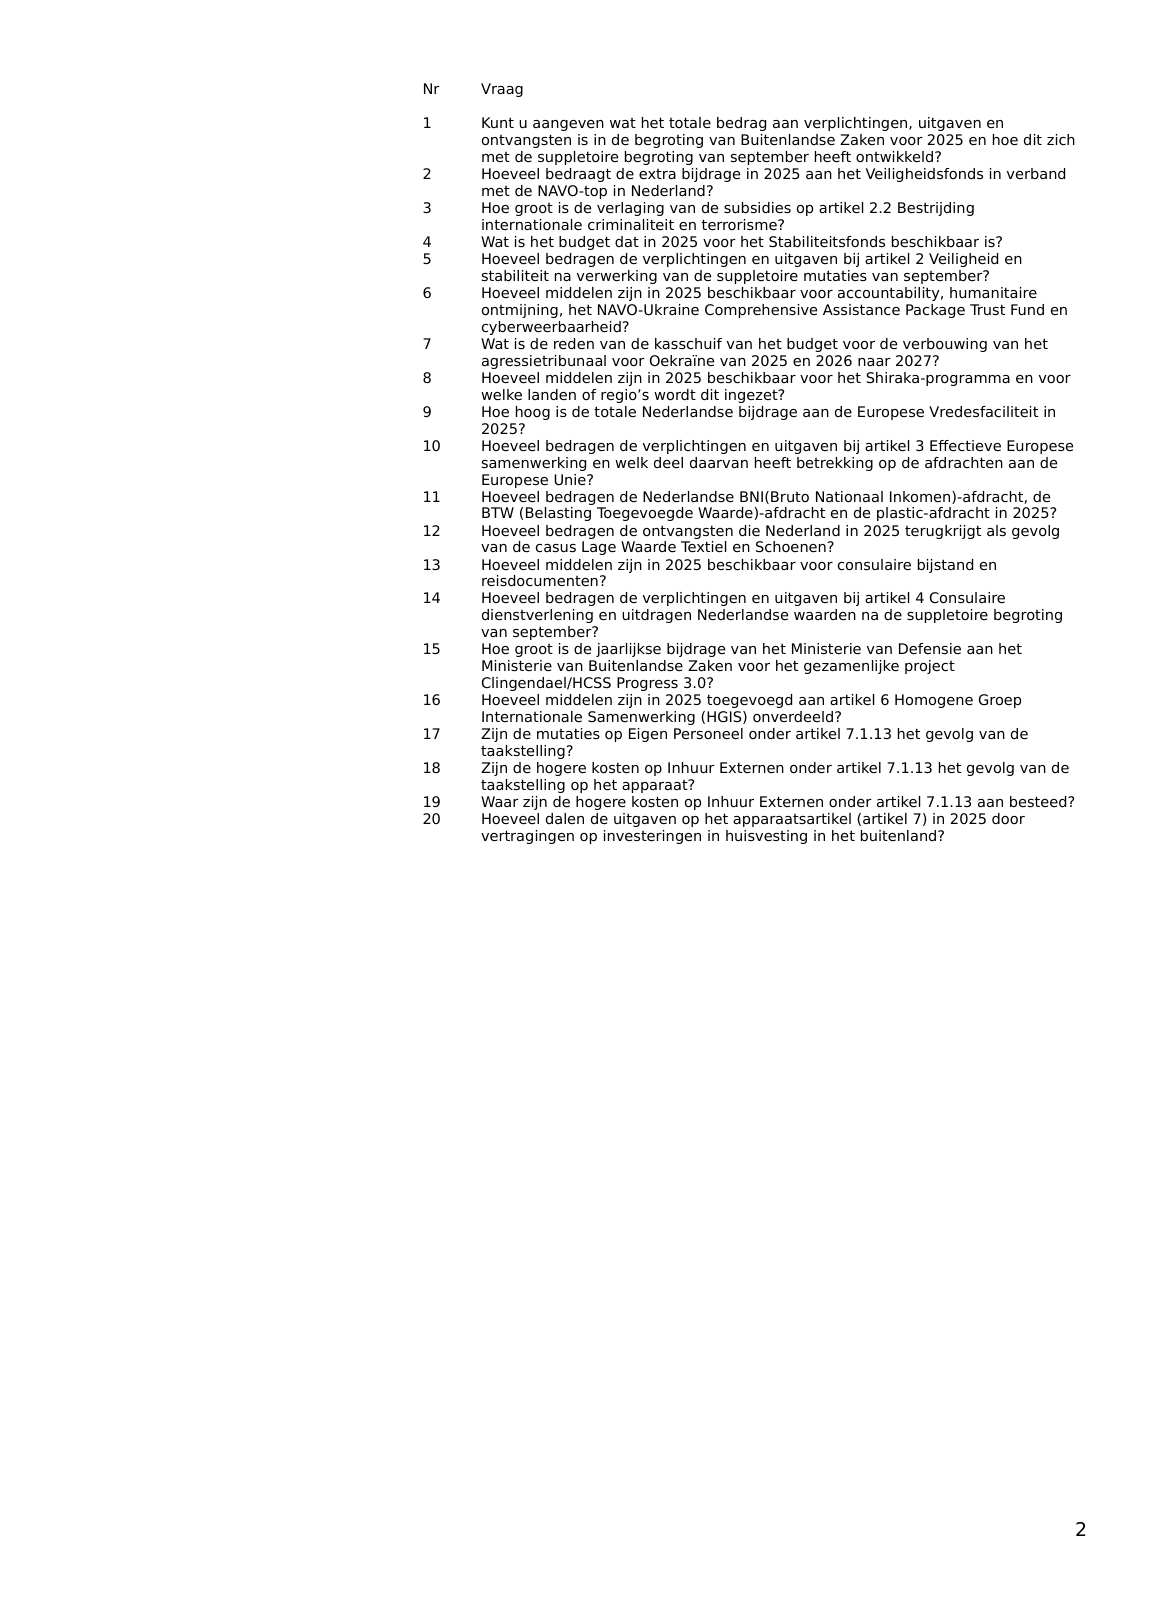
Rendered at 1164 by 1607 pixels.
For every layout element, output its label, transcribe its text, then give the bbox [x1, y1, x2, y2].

table_cell 2 [422, 166, 475, 200]
table_cell Zijn de hogere kosten op Inhuur Externen onder artikel 7.1.13 het gevolg van de taakstelling op het apparaat? [475, 760, 1087, 794]
table_cell Hoeveel middelen zijn in 2025 beschikbaar voor accountability, humanitaire ontmijning, het NAVO-Ukraine Comprehensive Assistance Package Trust Fund en cyberweerbaarheid? [475, 285, 1087, 336]
table_cell Hoeveel bedragen de verplichtingen en uitgaven bij artikel 3 Effectieve Europese samenwerking en welk deel daarvan heeft betrekking op de afdrachten aan de Europese Unie? [475, 438, 1087, 488]
table_cell 16 [422, 692, 475, 726]
table_cell Hoeveel bedraagt de extra bijdrage in 2025 aan het Veiligheidsfonds in verband met de NAVO-top in Nederland? [475, 166, 1087, 200]
table_cell 19 [422, 794, 475, 811]
table_cell 18 [422, 760, 475, 794]
table_cell 14 [422, 590, 475, 641]
table_cell 8 [422, 370, 475, 403]
table_cell Hoe groot is de verlaging van de subsidies op artikel 2.2 Bestrijding internationale criminaliteit en terrorisme? [475, 200, 1087, 234]
table_cell 6 [422, 285, 475, 336]
table_cell Hoeveel middelen zijn in 2025 beschikbaar voor het Shiraka-programma en voor welke landen of regio’s wordt dit ingezet? [475, 370, 1087, 403]
table_cell 13 [422, 556, 475, 590]
table_cell Zijn de mutaties op Eigen Personeel onder artikel 7.1.13 het gevolg van de taakstelling? [475, 726, 1087, 760]
table_cell 17 [422, 726, 475, 760]
table_cell 10 [422, 438, 475, 488]
table_cell 15 [422, 641, 475, 692]
table_cell [422, 98, 475, 115]
table_cell Hoeveel middelen zijn in 2025 beschikbaar voor consulaire bijstand en reisdocumenten? [475, 556, 1087, 590]
table_cell 9 [422, 404, 475, 437]
table_cell Hoe hoog is de totale Nederlandse bijdrage aan de Europese Vredesfaciliteit in 2025? [475, 404, 1087, 437]
table_cell Hoeveel bedragen de verplichtingen en uitgaven bij artikel 4 Consulaire dienstverlening en uitdragen Nederlandse waarden na de suppletoire begroting van september? [475, 590, 1087, 641]
table_cell 11 [422, 489, 475, 522]
table_cell [475, 98, 1087, 115]
table_cell Hoe groot is de jaarlijkse bijdrage van het Ministerie van Defensie aan het Ministerie van Buitenlandse Zaken voor het gezamenlijke project Clingendael/HCSS Progress 3.0? [475, 641, 1087, 692]
table_cell Wat is de reden van de kasschuif van het budget voor de verbouwing van het agressietribunaal voor Oekraïne van 2025 en 2026 naar 2027? [475, 336, 1087, 369]
table_cell Hoeveel bedragen de ontvangsten die Nederland in 2025 terugkrijgt als gevolg van de casus Lage Waarde Textiel en Schoenen? [475, 523, 1087, 556]
table_cell Hoeveel bedragen de verplichtingen en uitgaven bij artikel 2 Veiligheid en stabiliteit na verwerking van de suppletoire mutaties van september? [475, 251, 1087, 285]
table_cell 1 [422, 115, 475, 166]
table_cell Waar zijn de hogere kosten op Inhuur Externen onder artikel 7.1.13 aan besteed? [475, 794, 1087, 811]
table_cell Hoeveel dalen de uitgaven op het apparaatsartikel (artikel 7) in 2025 door vertragingen op investeringen in huisvesting in het buitenland? [475, 811, 1087, 845]
table_cell 12 [422, 523, 475, 556]
table_cell 7 [422, 336, 475, 369]
table_cell 20 [422, 811, 475, 845]
table_cell 5 [422, 251, 475, 285]
table_cell Hoeveel middelen zijn in 2025 toegevoegd aan artikel 6 Homogene Groep Internationale Samenwerking (HGIS) onverdeeld? [475, 692, 1087, 726]
table_cell Kunt u aangeven wat het totale bedrag aan verplichtingen, uitgaven en ontvangsten is in de begroting van Buitenlandse Zaken voor 2025 en hoe dit zich met de suppletoire begroting van september heeft ontwikkeld? [475, 115, 1087, 166]
table_cell Hoeveel bedragen de Nederlandse BNI(Bruto Nationaal Inkomen)-afdracht, de BTW (Belasting Toegevoegde Waarde)-afdracht en de plastic-afdracht in 2025? [475, 489, 1087, 522]
table_cell Wat is het budget dat in 2025 voor het Stabiliteitsfonds beschikbaar is? [475, 234, 1087, 251]
table_cell 4 [422, 234, 475, 251]
table_cell 3 [422, 200, 475, 234]
table_header Nr [422, 81, 475, 98]
table_header Vraag [475, 81, 1087, 98]
